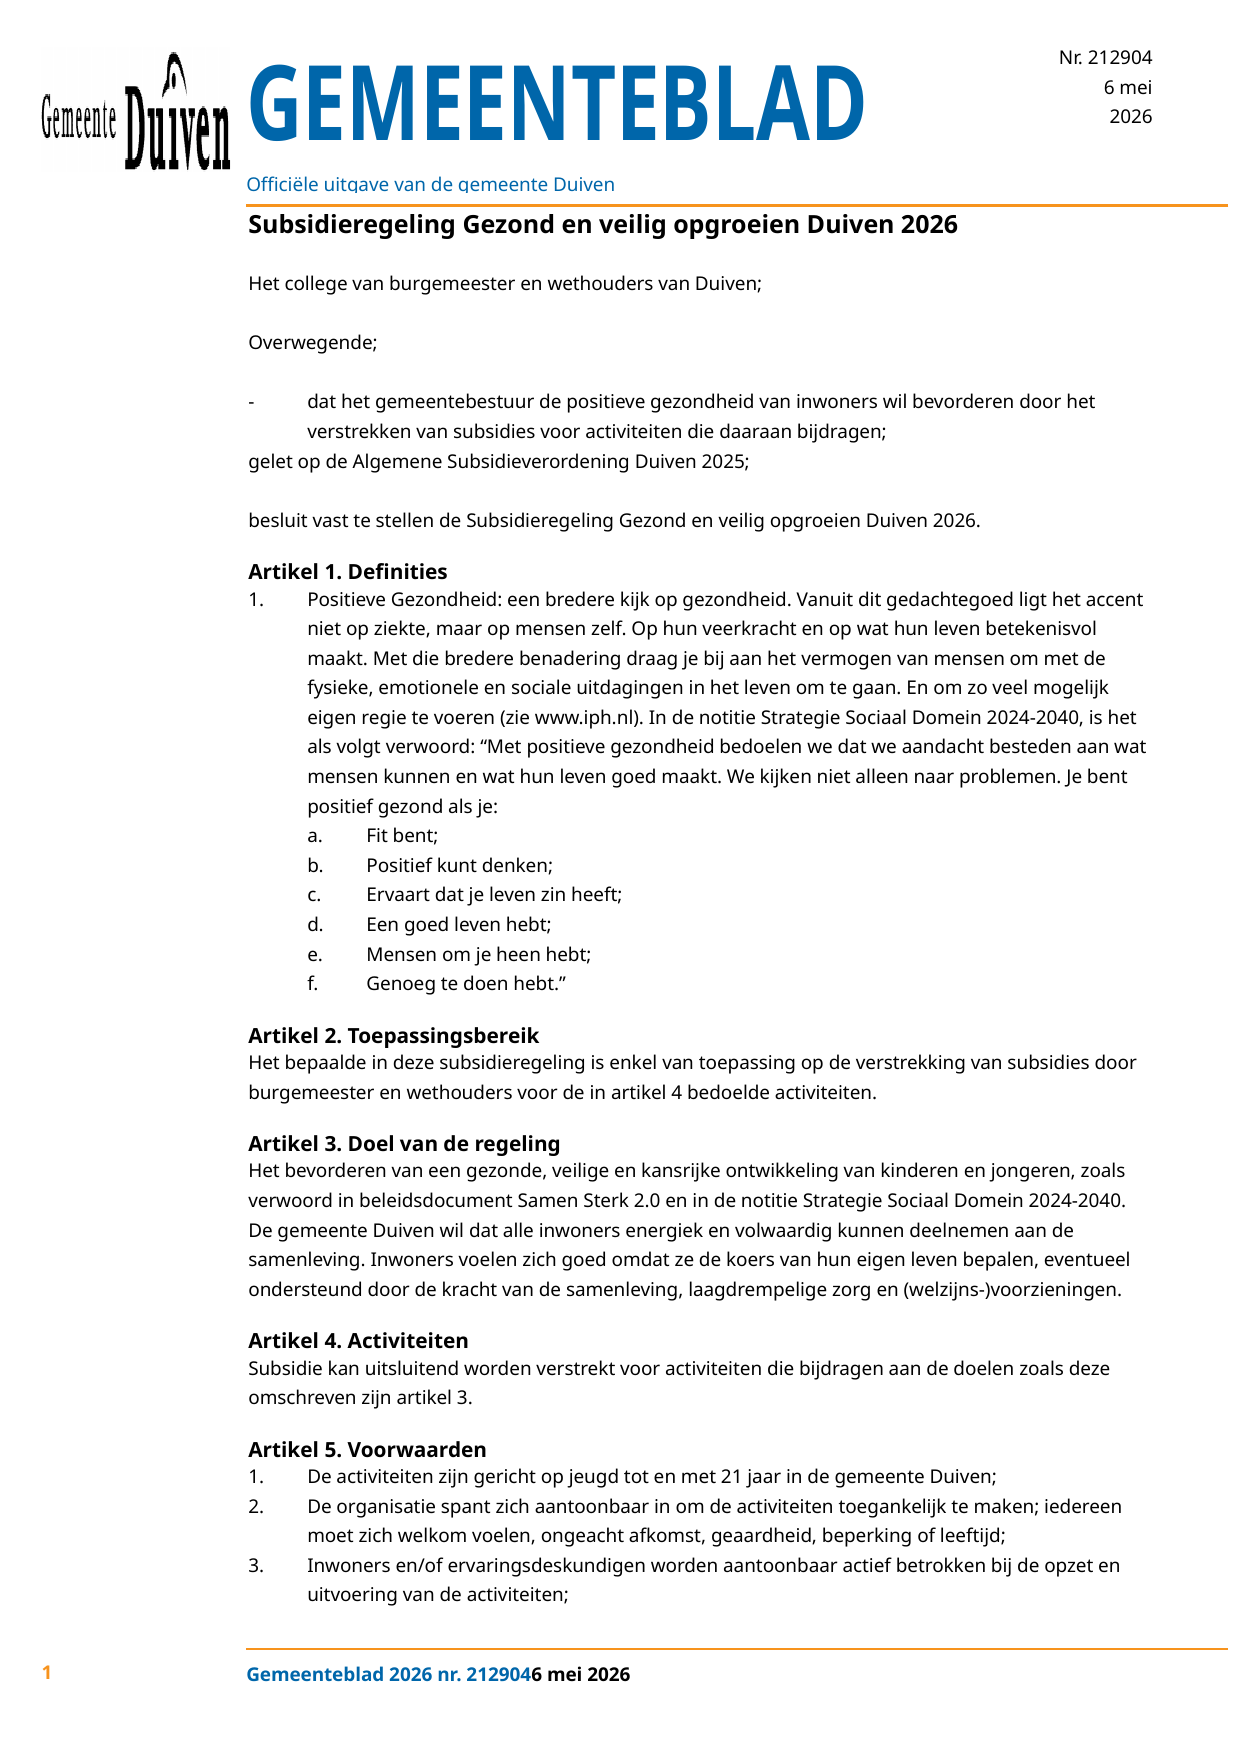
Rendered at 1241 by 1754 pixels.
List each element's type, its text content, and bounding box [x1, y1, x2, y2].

list De activiteiten zijn gericht op jeugd tot en met 21 jaar in de gemeente Duiven; [248, 1463, 1152, 1489]
text Overwegende; [248, 329, 1152, 355]
picture [41, 47, 231, 172]
text Het bepaalde in deze subsidieregeling is enkel van toepassing op de verstrekking van subsidies door burgemeester en wethouders voor de in artikel 4 bedoelde activiteiten. [248, 1049, 1152, 1104]
text Artikel 2. Toepassingsbereik [248, 1021, 1152, 1049]
list De organisatie spant zich aantoonbaar in om de activiteiten toegankelijk te maken; iedereen moet zich welkom voelen, ongeacht afkomst, geaardheid, beperking of leeftijd; [248, 1493, 1152, 1548]
text Artikel 4. Activiteiten [248, 1326, 1152, 1355]
text Het bevorderen van een gezonde, veilige en kansrijke ontwikkeling van kinderen en jongeren, zoals verwoord in beleidsdocument Samen Sterk 2.0 en in de notitie Strategie Sociaal Domein 2024-2040. De gemeente Duiven wil dat alle inwoners energiek en volwaardig kunnen deelnemen aan de samenleving. Inwoners voelen zich goed omdat ze de koers van hun eigen leven bepalen, eventueel ondersteund door de kracht van de samenleving, laagdrempelige zorg en (welzijns-)voorzieningen. [248, 1158, 1152, 1302]
text Artikel 5. Voorwaarden [248, 1435, 1152, 1463]
list Positief kunt denken; [307, 852, 1152, 878]
text Subsidie kan uitsluitend worden verstrekt voor activiteiten die bijdragen aan de doelen zoals deze omschreven zijn artikel 3. [248, 1355, 1152, 1410]
list Mensen om je heen hebt; [307, 941, 1152, 967]
list Ervaart dat je leven zin heeft; [307, 882, 1152, 907]
list Positieve Gezondheid: een bredere kijk op gezondheid. Vanuit dit gedachtegoed ligt het accent niet op ziekte, maar op mensen zelf. Op hun veerkracht en op wat hun leven betekenisvol maakt. Met die bredere benadering draag je bij aan het vermogen van mensen om met de fysieke, emotionele en sociale uitdagingen in het leven om te gaan. En om zo veel mogelijk eigen regie te voeren (zie www.iph.nl). In de notitie Strategie Sociaal Domein 2024-2040, is het als volgt verwoord: “Met positieve gezondheid bedoelen we dat we aandacht besteden aan wat mensen kunnen en wat hun leven goed maakt. We kijken niet alleen naar problemen. Je bent positief gezond als je: [248, 586, 1152, 819]
text Artikel 3. Doel van de regeling [248, 1129, 1152, 1158]
text Het college van burgemeester en wethouders van Duiven; [248, 270, 1152, 296]
list Een goed leven hebt; [307, 911, 1152, 937]
text gelet op de Algemene Subsidieverordening Duiven 2025; [248, 448, 1152, 473]
list dat het gemeentebestuur de positieve gezondheid van inwoners wil bevorderen door het verstrekken van subsidies voor activiteiten die daaraan bijdragen; [248, 389, 1152, 444]
list Inwoners en/of ervaringsdeskundigen worden aantoonbaar actief betrokken bij de opzet en uitvoering van de activiteiten; [248, 1552, 1152, 1607]
list Fit bent; [307, 822, 1152, 848]
text besluit vast te stellen de Subsidieregeling Gezond en veilig opgroeien Duiven 2026. [248, 507, 1152, 533]
list Genoeg te doen hebt.” [307, 970, 1152, 996]
text Artikel 1. Definities [248, 557, 1152, 586]
text Subsidieregeling Gezond en veilig opgroeien Duiven 2026 [248, 207, 1152, 241]
